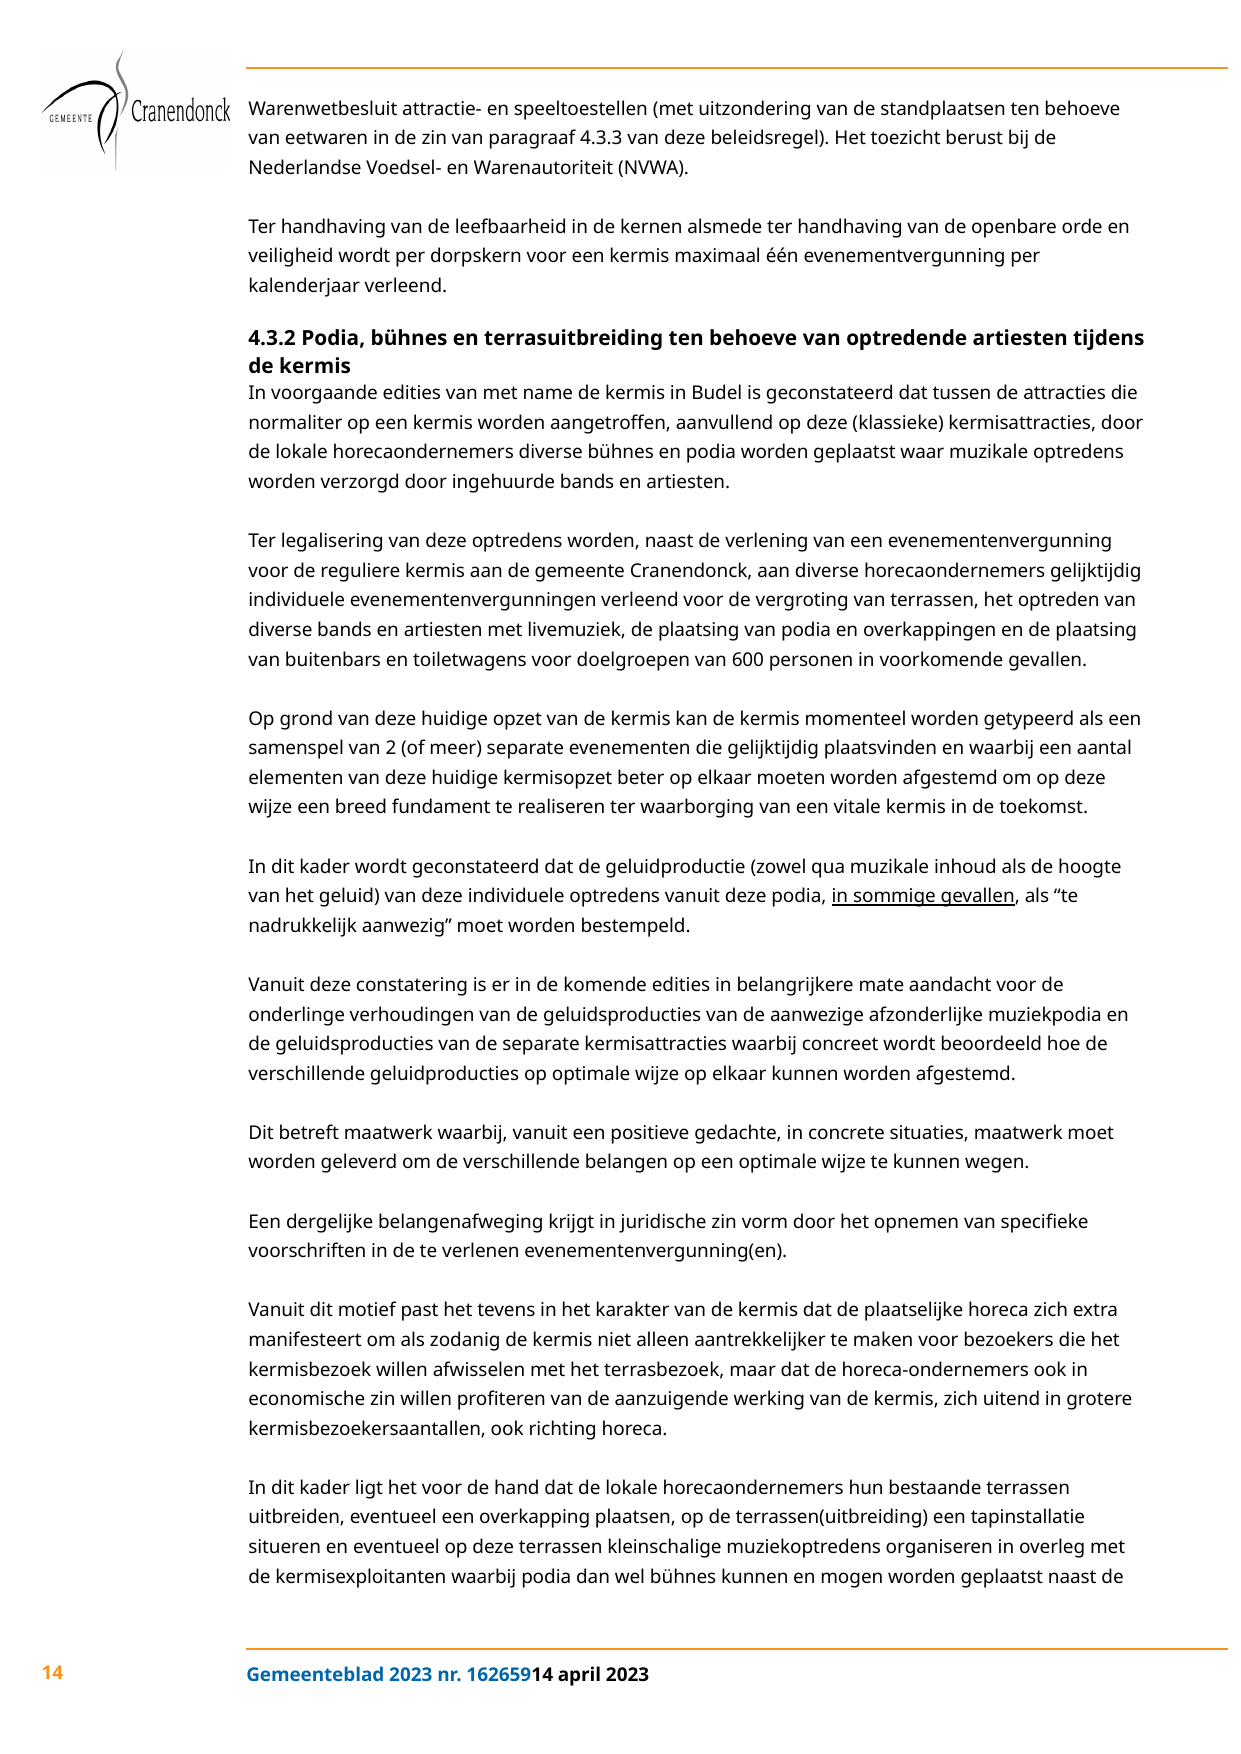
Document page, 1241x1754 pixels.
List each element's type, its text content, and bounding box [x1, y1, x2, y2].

text In dit kader ligt het voor de hand dat de lokale horecaondernemers hun bestaande terrassen uitbreiden, eventueel een overkapping plaatsen, op de terrassen(uitbreiding) een tapinstallatie situeren en eventueel op deze terrassen kleinschalige muziekoptredens organiseren in overleg met de kermisexploitanten waarbij podia dan wel bühnes kunnen en mogen worden geplaatst naast de [248, 1474, 1152, 1589]
text Warenwetbesluit attractie- en speeltoestellen (met uitzondering van de standplaatsen ten behoeve van eetwaren in de zin van paragraaf 4.3.3 van deze beleidsregel). Het toezicht berust bij de Nederlandse Voedsel- en Warenautoriteit (NVWA). [248, 95, 1152, 180]
text In voorgaande edities van met name de kermis in Budel is geconstateerd dat tussen de attracties die normaliter op een kermis worden aangetroffen, aanvullend op deze (klassieke) kermisattracties, door de lokale horecaondernemers diverse bühnes en podia worden geplaatst waar muzikale optredens worden verzorgd door ingehuurde bands en artiesten. [248, 379, 1152, 494]
picture [41, 47, 231, 172]
text 4.3.2 Podia, bühnes en terrasuitbreiding ten behoeve van optredende artiesten tijdens de kermis [248, 323, 1152, 379]
text Op grond van deze huidige opzet van de kermis kan de kermis momenteel worden getypeerd als een samenspel van 2 (of meer) separate evenementen die gelijktijdig plaatsvinden en waarbij een aantal elementen van deze huidige kermisopzet beter op elkaar moeten worden afgestemd om op deze wijze een breed fundament te realiseren ter waarborging van een vitale kermis in de toekomst. [248, 705, 1152, 819]
text Dit betreft maatwerk waarbij, vanuit een positieve gedachte, in concrete situaties, maatwerk moet worden geleverd om de verschillende belangen op een optimale wijze te kunnen wegen. [248, 1119, 1152, 1174]
text Vanuit deze constatering is er in de komende edities in belangrijkere mate aandacht voor de onderlinge verhoudingen van de geluidsproducties van de aanwezige afzonderlijke muziekpodia en de geluidsproducties van de separate kermisattracties waarbij concreet wordt beoordeeld hoe de verschillende geluidproducties op optimale wijze op elkaar kunnen worden afgestemd. [248, 971, 1152, 1086]
text Vanuit dit motief past het tevens in het karakter van de kermis dat de plaatselijke horeca zich extra manifesteert om als zodanig de kermis niet alleen aantrekkelijker te maken voor bezoekers die het kermisbezoek willen afwisselen met het terrasbezoek, maar dat de horeca-ondernemers ook in economische zin willen profiteren van de aanzuigende werking van de kermis, zich uitend in grotere kermisbezoekersaantallen, ook richting horeca. [248, 1297, 1152, 1441]
text Ter legalisering van deze optredens worden, naast de verlening van een evenementenvergunning voor de reguliere kermis aan de gemeente Cranendonck, aan diverse horecaondernemers gelijktijdig individuele evenementenvergunningen verleend voor de vergroting van terrassen, het optreden van diverse bands en artiesten met livemuziek, de plaatsing van podia en overkappingen en de plaatsing van buitenbars en toiletwagens voor doelgroepen van 600 personen in voorkomende gevallen. [248, 527, 1152, 672]
text Een dergelijke belangenafweging krijgt in juridische zin vorm door het opnemen van specifieke voorschriften in de te verlenen evenementenvergunning(en). [248, 1208, 1152, 1263]
text In dit kader wordt geconstateerd dat de geluidproductie (zowel qua muzikale inhoud als de hoogte van het geluid) van deze individuele optredens vanuit deze podia, in sommige gevallen, als “te nadrukkelijk aanwezig” moet worden bestempeld. [248, 853, 1152, 938]
text Ter handhaving van de leefbaarheid in de kernen alsmede ter handhaving van de openbare orde en veiligheid wordt per dorpskern voor een kermis maximaal één evenementvergunning per kalenderjaar verleend. [248, 213, 1152, 298]
